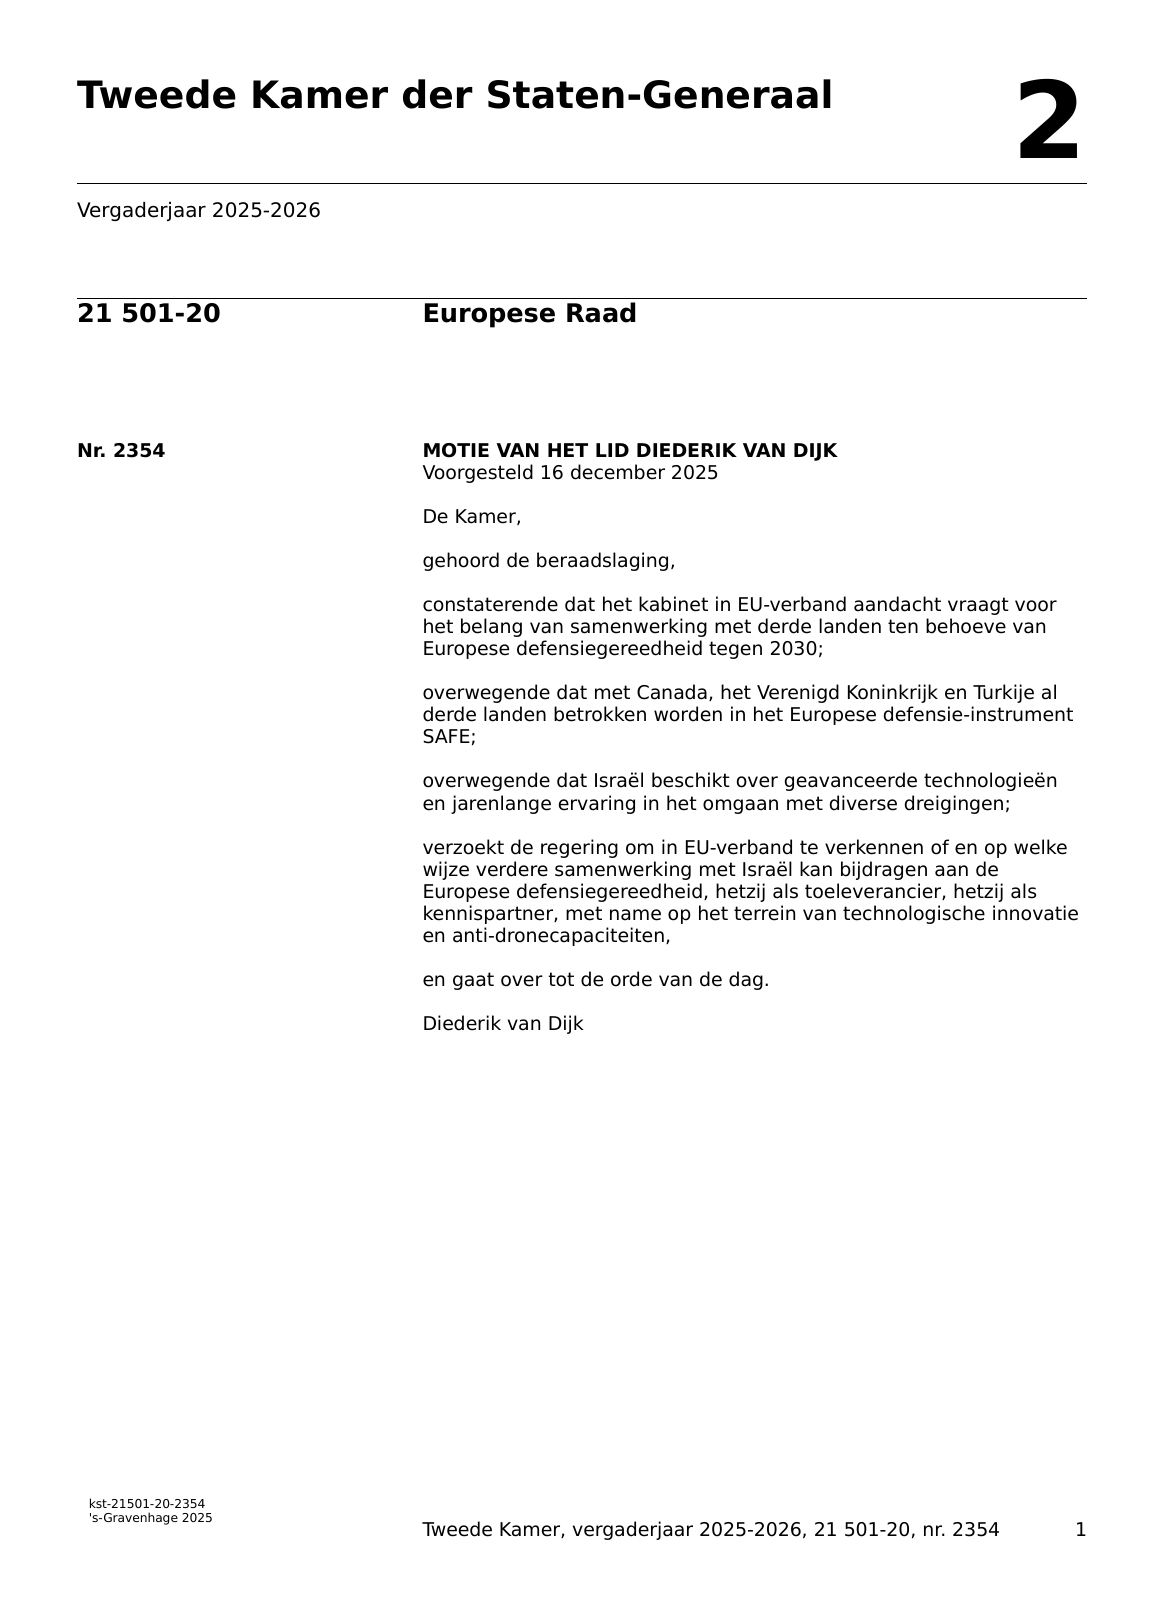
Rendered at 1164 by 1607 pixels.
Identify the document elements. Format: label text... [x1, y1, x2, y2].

text overwegende dat met Canada, het Verenigd Koninkrijk en Turkije al derde landen betrokken worden in het Europese defensie-instrument SAFE; [422, 682, 1087, 748]
text Voorgesteld 16 december 2025 [422, 462, 1087, 484]
text Diederik van Dijk [422, 1013, 1087, 1035]
subtitle Nr. 2354 MOTIE VAN HET LID DIEDERIK VAN DIJK [77, 440, 1087, 462]
text verzoekt de regering om in EU-verband te verkennen of en op welke wijze verdere samenwerking met Israël kan bijdragen aan de Europese defensiegereedheid, hetzij als toeleverancier, hetzij als kennispartner, met name op het terrein van technologische innovatie en anti-dronecapaciteiten, [422, 837, 1087, 946]
text overwegende dat Israël beschikt over geavanceerde technologieën en jarenlange ervaring in het omgaan met diverse dreigingen; [422, 770, 1087, 814]
table_header Tweede Kamer der Staten-Generaal [77, 59, 886, 183]
text De Kamer, [422, 506, 1087, 528]
table_cell Vergaderjaar 2025-2026 [77, 184, 1087, 298]
text en gaat over tot de orde van de dag. [422, 969, 1087, 991]
subtitle 21 501-20 Europese Raad [77, 299, 1087, 329]
table_header 2 [886, 59, 1087, 183]
text 's-Gravenhage 2025 [88, 1511, 323, 1525]
text gehoord de beraadslaging, [422, 550, 1087, 572]
text constaterende dat het kabinet in EU-verband aandacht vraagt voor het belang van samenwerking met derde landen ten behoeve van Europese defensiegereedheid tegen 2030; [422, 594, 1087, 660]
text kst-21501-20-2354 [88, 1497, 323, 1511]
